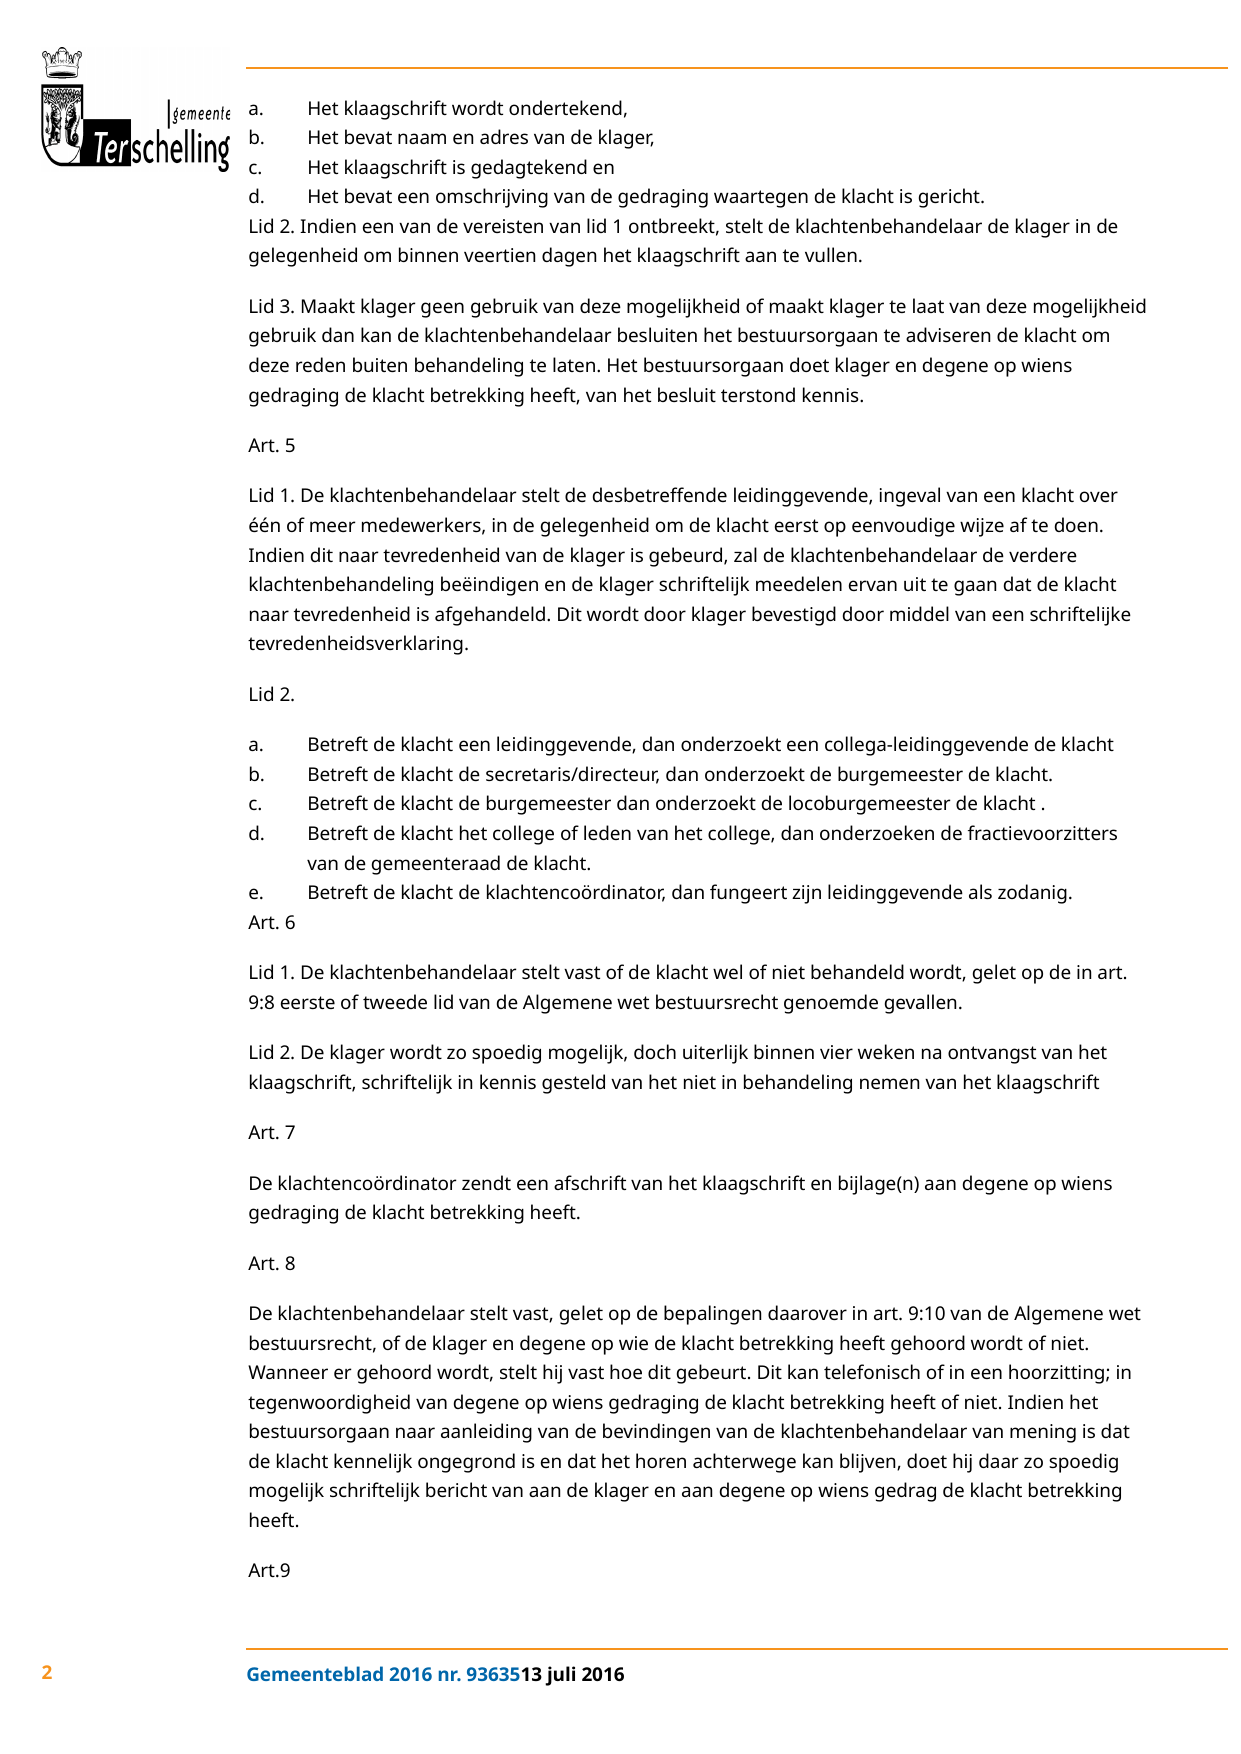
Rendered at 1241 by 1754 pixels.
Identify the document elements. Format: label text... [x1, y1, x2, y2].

picture [41, 47, 231, 172]
list Betreft de klacht de burgemeester dan onderzoekt de locoburgemeester de klacht . [248, 791, 1152, 816]
list Het bevat naam en adres van de klager, [248, 124, 1152, 150]
text Art. 5 [248, 432, 1152, 458]
text Art. 8 [248, 1250, 1152, 1276]
list Betreft de klacht het college of leden van het college, dan onderzoeken de fractievoorzitters van de gemeenteraad de klacht. [248, 820, 1152, 876]
list Betreft de klacht een leidinggevende, dan onderzoekt een collega-leidinggevende de klacht [248, 731, 1152, 757]
list Betreft de klacht de klachtencoördinator, dan fungeert zijn leidinggevende als zodanig. [248, 879, 1152, 905]
list Het bevat een omschrijving van de gedraging waartegen de klacht is gericht. [248, 183, 1152, 209]
text Art.9 [248, 1558, 1152, 1583]
text Lid 1. De klachtenbehandelaar stelt vast of de klacht wel of niet behandeld wordt, gelet op de in art. 9:8 eerste of tweede lid van de Algemene wet bestuursrecht genoemde gevallen. [248, 959, 1152, 1015]
text De klachtenbehandelaar stelt vast, gelet op de bepalingen daarover in art. 9:10 van de Algemene wet bestuursrecht, of de klager en degene op wie de klacht betrekking heeft gehoord wordt of niet. Wanneer er gehoord wordt, stelt hij vast hoe dit gebeurt. Dit kan telefonisch of in een hoorzitting; in tegenwoordigheid van degene op wiens gedraging de klacht betrekking heeft of niet. Indien het bestuursorgaan naar aanleiding van de bevindingen van de klachtenbehandelaar van mening is dat de klacht kennelijk ongegrond is en dat het horen achterwege kan blijven, doet hij daar zo spoedig mogelijk schriftelijk bericht van aan de klager en aan degene op wiens gedrag de klacht betrekking heeft. [248, 1300, 1152, 1533]
text De klachtencoördinator zendt een afschrift van het klaagschrift en bijlage(n) aan degene op wiens gedraging de klacht betrekking heeft. [248, 1170, 1152, 1225]
list Betreft de klacht de secretaris/directeur, dan onderzoekt de burgemeester de klacht. [248, 761, 1152, 787]
text Lid 1. De klachtenbehandelaar stelt de desbetreffende leidinggevende, ingeval van een klacht over één of meer medewerkers, in de gelegenheid om de klacht eerst op eenvoudige wijze af te doen. Indien dit naar tevredenheid van de klager is gebeurd, zal de klachtenbehandelaar de verdere klachtenbehandeling beëindigen en de klager schriftelijk meedelen ervan uit te gaan dat de klacht naar tevredenheid is afgehandeld. Dit wordt door klager bevestigd door middel van een schriftelijke tevredenheidsverklaring. [248, 483, 1152, 656]
text Lid 3. Maakt klager geen gebruik van deze mogelijkheid of maakt klager te laat van deze mogelijkheid gebruik dan kan de klachtenbehandelaar besluiten het bestuursorgaan te adviseren de klacht om deze reden buiten behandeling te laten. Het bestuursorgaan doet klager en degene op wiens gedraging de klacht betrekking heeft, van het besluit terstond kennis. [248, 293, 1152, 408]
list Het klaagschrift wordt ondertekend, [248, 95, 1152, 121]
list Het klaagschrift is gedagtekend en [248, 154, 1152, 180]
text Lid 2. De klager wordt zo spoedig mogelijk, doch uiterlijk binnen vier weken na ontvangst van het klaagschrift, schriftelijk in kennis gesteld van het niet in behandeling nemen van het klaagschrift [248, 1039, 1152, 1095]
text Art. 6 [248, 909, 1152, 935]
text Art. 7 [248, 1119, 1152, 1145]
text Lid 2. Indien een van de vereisten van lid 1 ontbreekt, stelt de klachtenbehandelaar de klager in de gelegenheid om binnen veertien dagen het klaagschrift aan te vullen. [248, 213, 1152, 268]
text Lid 2. [248, 681, 1152, 707]
